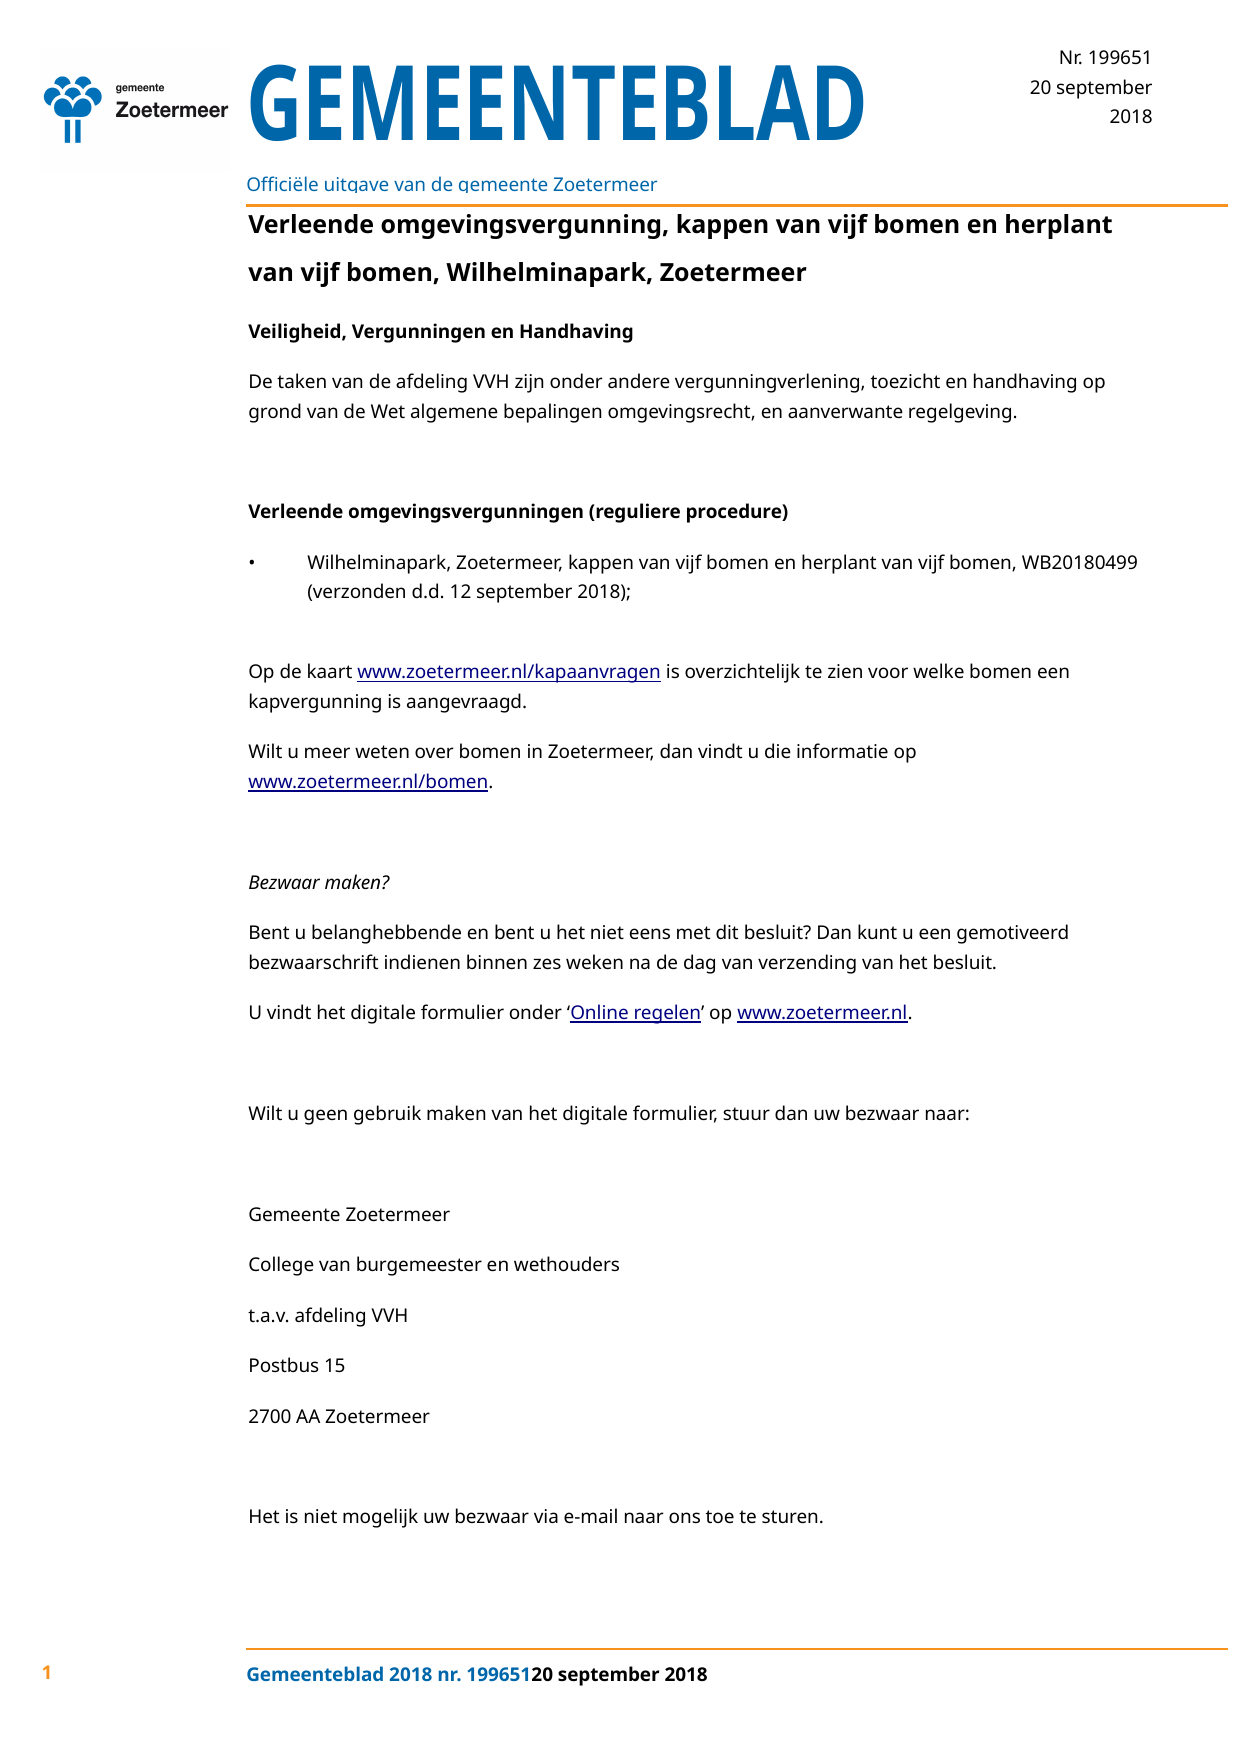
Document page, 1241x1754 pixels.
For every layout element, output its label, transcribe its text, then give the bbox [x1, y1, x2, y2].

text Bezwaar maken? [248, 869, 1152, 895]
text Wilt u meer weten over bomen in Zoetermeer, dan vindt u die informatie op www.zoetermeer.nl/bomen. [248, 739, 1152, 794]
text Veiligheid, Vergunningen en Handhaving [248, 318, 1152, 344]
text Postbus 15 [248, 1352, 1152, 1378]
text t.a.v. afdeling VVH [248, 1302, 1152, 1328]
text Op de kaart www.zoetermeer.nl/kapaanvragen is overzichtelijk te zien voor welke bomen een kapvergunning is aangevraagd. [248, 659, 1152, 714]
text Gemeente Zoetermeer [248, 1201, 1152, 1227]
text Verleende omgevingsvergunningen (reguliere procedure) [248, 499, 1152, 524]
text Wilt u geen gebruik maken van het digitale formulier, stuur dan uw bezwaar naar: [248, 1100, 1152, 1126]
picture [41, 47, 231, 172]
text Het is niet mogelijk uw bezwaar via e-mail naar ons toe te sturen. [248, 1504, 1152, 1529]
text De taken van de afdeling VVH zijn onder andere vergunningverlening, toezicht en handhaving op grond van de Wet algemene bepalingen omgevingsrecht, en aanverwante regelgeving. [248, 368, 1152, 424]
text College van burgemeester en wethouders [248, 1252, 1152, 1277]
list Wilhelminapark, Zoetermeer, kappen van vijf bomen en herplant van vijf bomen, WB20180499 (verzonden d.d. 12 september 2018); [248, 549, 1152, 604]
text Bent u belanghebbende en bent u het niet eens met dit besluit? Dan kunt u een gemotiveerd bezwaarschrift indienen binnen zes weken na de dag van verzending van het besluit. [248, 919, 1152, 975]
text Verleende omgevingsvergunning, kappen van vijf bomen en herplant van vijf bomen, Wilhelminapark, Zoetermeer [248, 207, 1152, 288]
text U vindt het digitale formulier onder ‘Online regelen’ op www.zoetermeer.nl. [248, 999, 1152, 1025]
text 2700 AA Zoetermeer [248, 1403, 1152, 1429]
